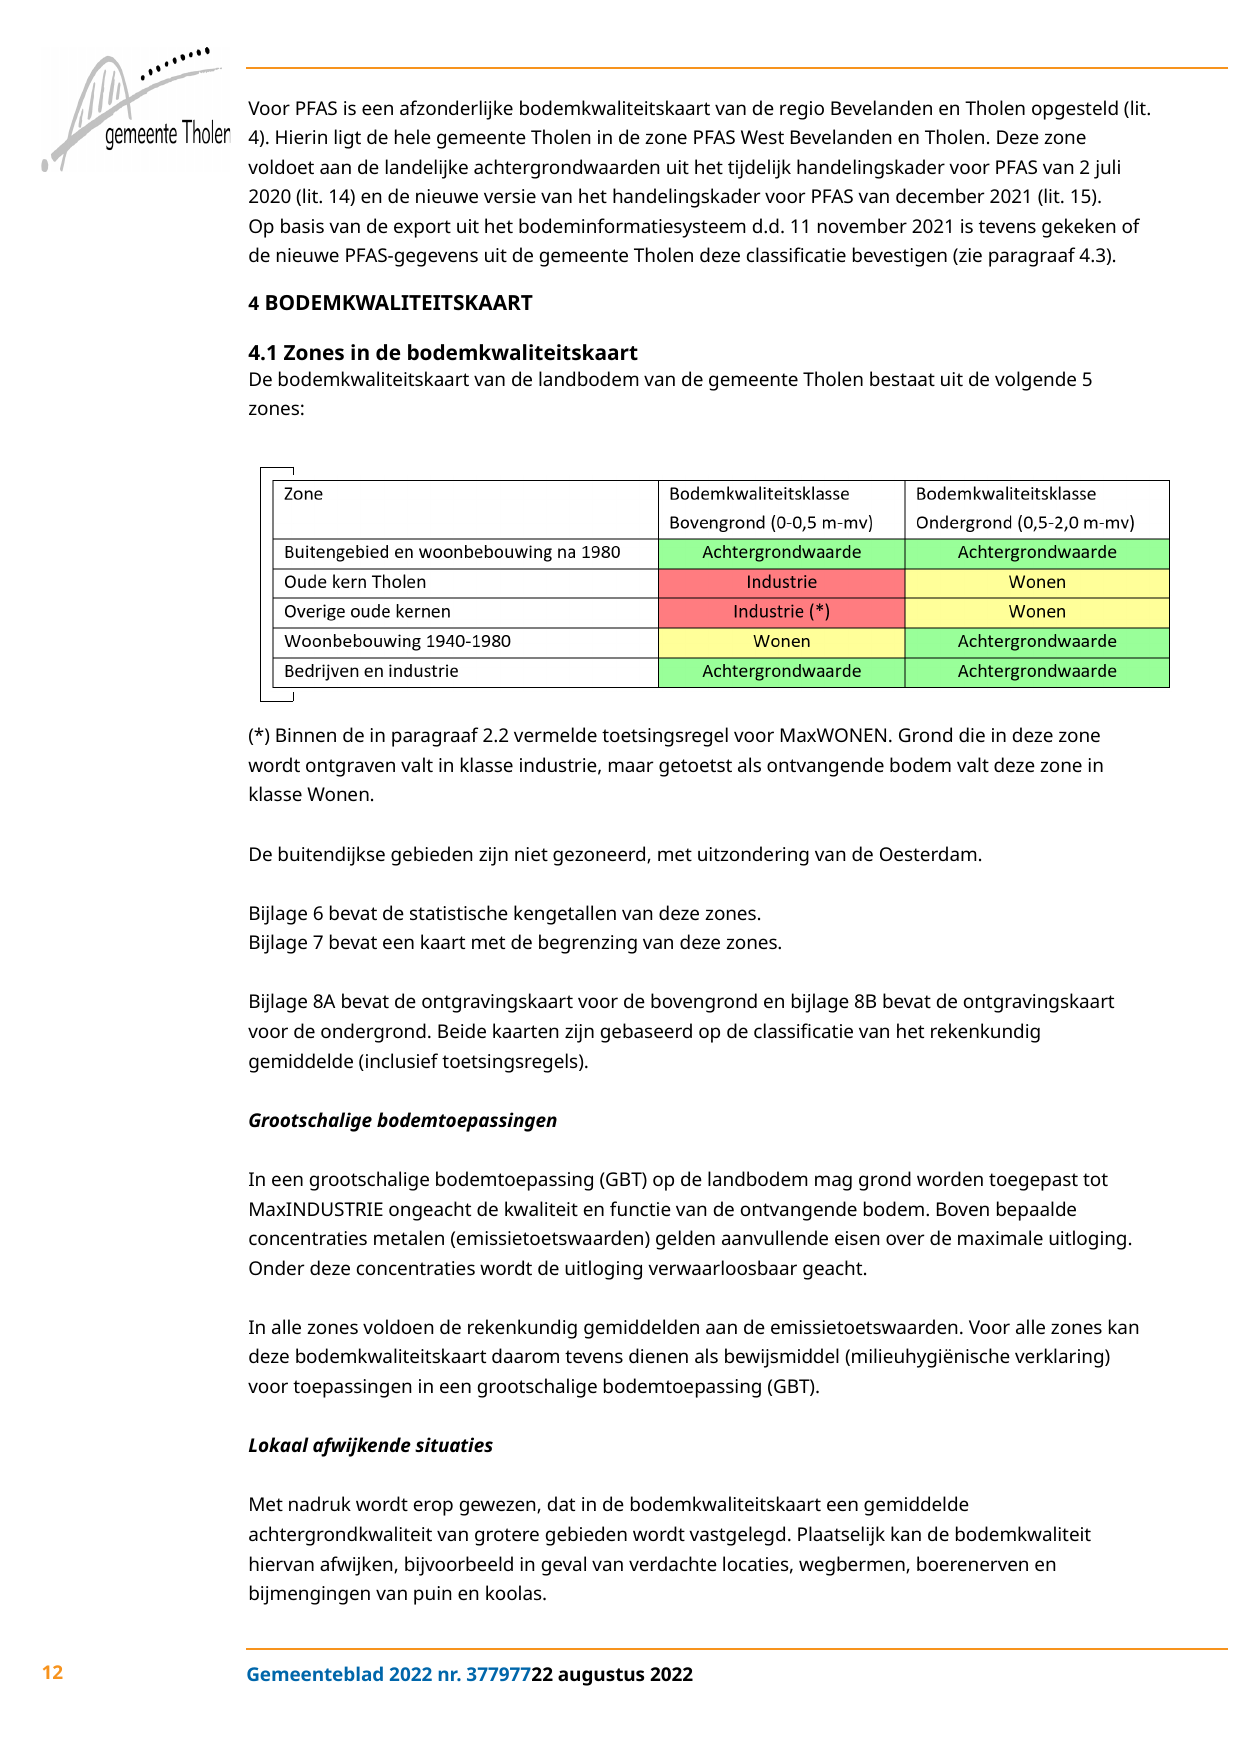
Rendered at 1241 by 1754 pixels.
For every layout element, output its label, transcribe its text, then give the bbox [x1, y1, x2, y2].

picture [41, 47, 231, 172]
text Voor PFAS is een afzonderlijke bodemkwaliteitskaart van de regio Bevelanden en Tholen opgesteld (lit. 4). Hierin ligt de hele gemeente Tholen in de zone PFAS West Bevelanden en Tholen. Deze zone voldoet aan de landelijke achtergrondwaarden uit het tijdelijk handelingskader voor PFAS van 2 juli 2020 (lit. 14) en de nieuwe versie van het handelingskader voor PFAS van december 2021 (lit. 15). [248, 95, 1152, 209]
text Bijlage 8A bevat de ontgravingskaart voor de bovengrond en bijlage 8B bevat de ontgravingskaart voor de ondergrond. Beide kaarten zijn gebaseerd op de classificatie van het rekenkundig gemiddelde (inclusief toetsingsregels). [248, 989, 1152, 1073]
text In een grootschalige bodemtoepassing (GBT) op de landbodem mag grond worden toegepast tot MaxINDUSTRIE ongeacht de kwaliteit en functie van de ontvangende bodem. Boven bepaalde concentraties metalen (emissietoetswaarden) gelden aanvullende eisen over de maximale uitloging. Onder deze concentraties wordt de uitloging verwaarloosbaar geacht. [248, 1166, 1152, 1281]
text Met nadruk wordt erop gewezen, dat in de bodemkwaliteitskaart een gemiddelde achtergrondkwaliteit van grotere gebieden wordt vastgelegd. Plaatselijk kan de bodemkwaliteit hiervan afwijken, bijvoorbeeld in geval van verdachte locaties, wegbermen, boerenerven en bijmengingen van puin en koolas. [248, 1492, 1152, 1606]
text Grootschalige bodemtoepassingen [248, 1107, 1152, 1133]
text Bijlage 6 bevat de statistische kengetallen van deze zones. [248, 900, 1152, 926]
text 4 BODEMKWALITEITSKAART [248, 288, 1152, 317]
text De bodemkwaliteitskaart van de landbodem van de gemeente Tholen bestaat uit de volgende 5 zones: [248, 366, 1152, 421]
text (*) Binnen de in paragraaf 2.2 vermelde toetsingsregel voor MaxWONEN. Grond die in deze zone wordt ontgraven valt in klasse industrie, maar getoetst als ontvangende bodem valt deze zone in klasse Wonen. [248, 722, 1152, 807]
text Lokaal afwijkende situaties [248, 1432, 1152, 1458]
text Bijlage 7 bevat een kaart met de begrenzing van deze zones. [248, 929, 1152, 955]
text De buitendijkse gebieden zijn niet gezoneerd, met uitzondering van de Oesterdam. [248, 841, 1152, 866]
text In alle zones voldoen de rekenkundig gemiddelden aan de emissietoetswaarden. Voor alle zones kan deze bodemkwaliteitskaart daarom tevens dienen als bewijsmiddel (milieuhygiënische verklaring) voor toepassingen in een grootschalige bodemtoepassing (GBT). [248, 1314, 1152, 1399]
picture [268, 475, 1173, 692]
text Op basis van de export uit het bodeminformatiesysteem d.d. 11 november 2021 is tevens gekeken of de nieuwe PFAS-gegevens uit de gemeente Tholen deze classificatie bevestigen (zie paragraaf 4.3). [248, 213, 1152, 268]
text 4.1 Zones in de bodemkwaliteitskaart [248, 338, 1152, 366]
